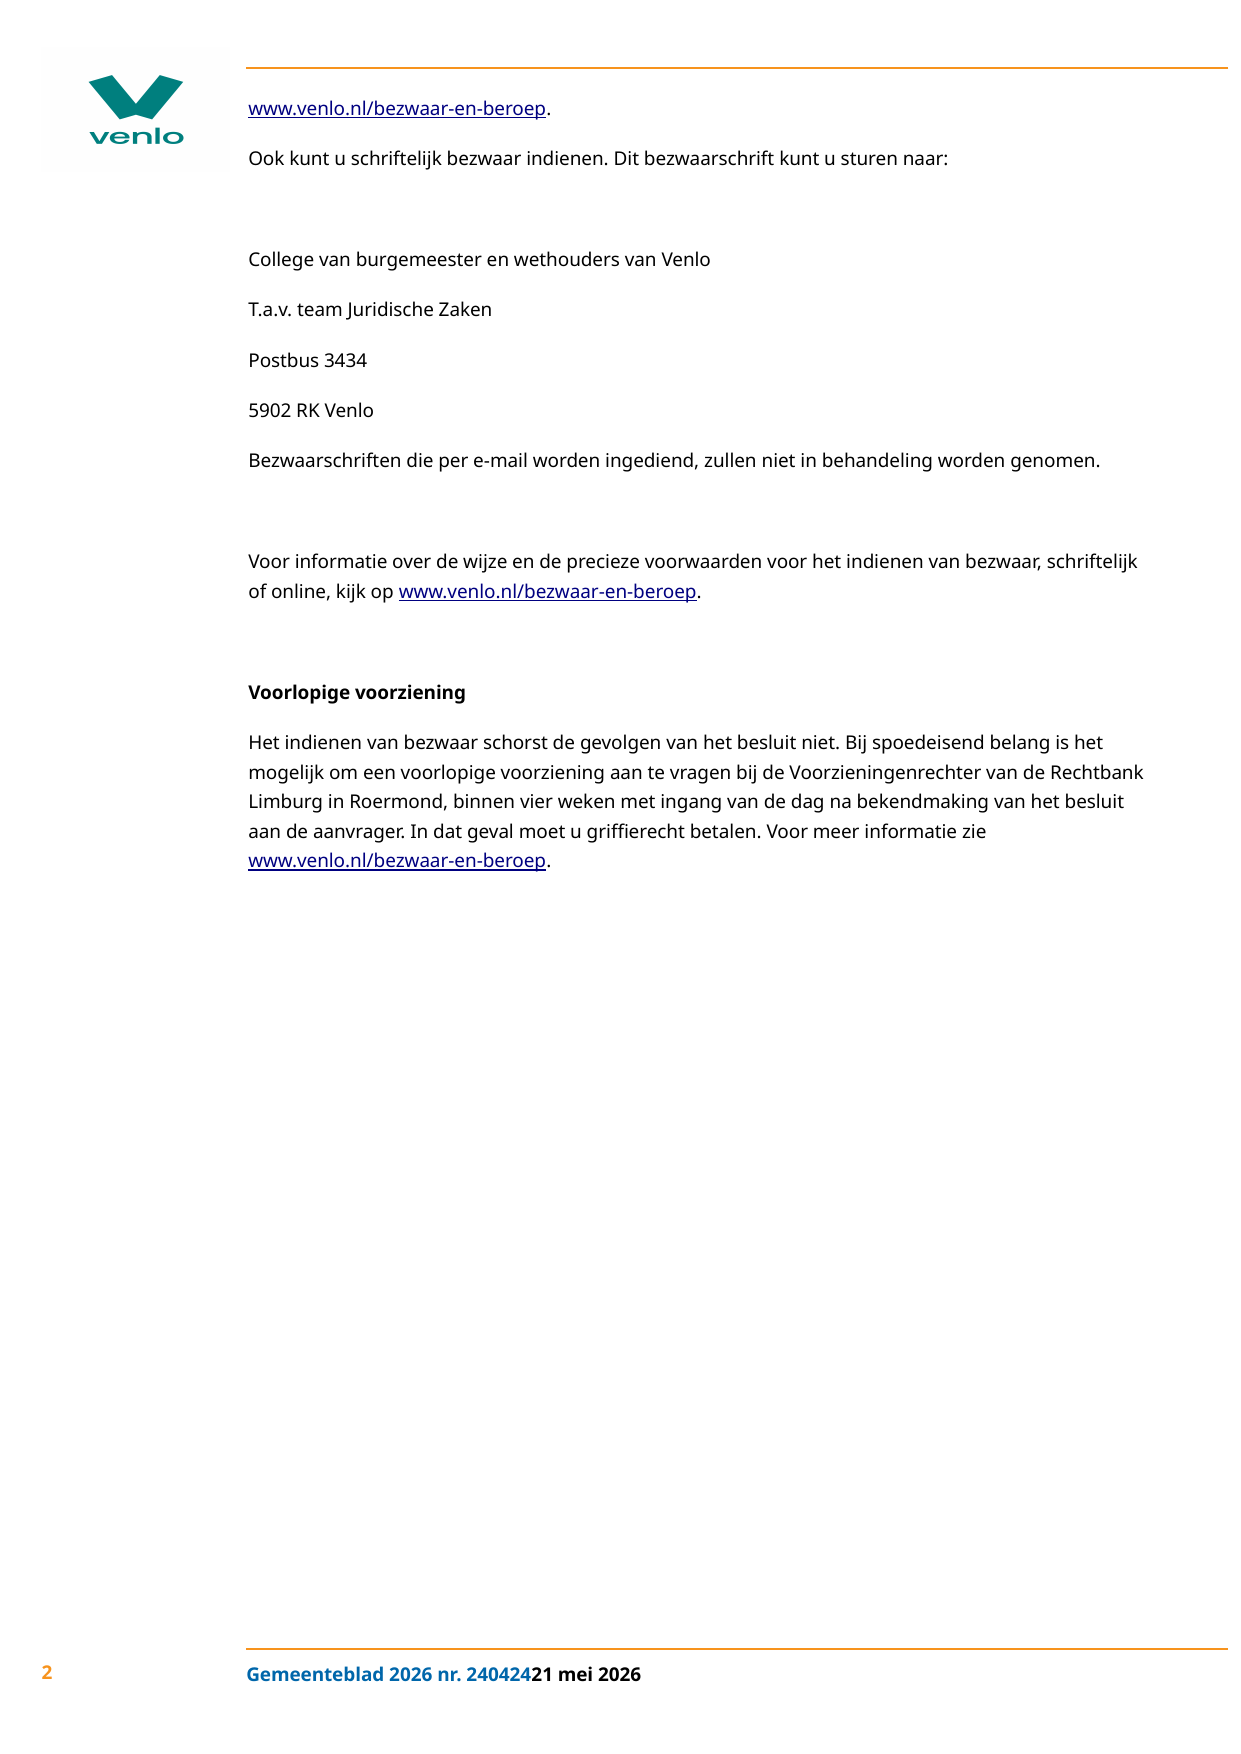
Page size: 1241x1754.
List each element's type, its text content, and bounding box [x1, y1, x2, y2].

text Bezwaarschriften die per e-mail worden ingediend, zullen niet in behandeling worden genomen. [248, 448, 1152, 473]
text 5902 RK Venlo [248, 397, 1152, 423]
picture [41, 47, 231, 172]
text Voor informatie over de wijze en de precieze voorwaarden voor het indienen van bezwaar, schriftelijk of online, kijk op www.venlo.nl/bezwaar-en-beroep. [248, 548, 1152, 604]
text www.venlo.nl/bezwaar-en-beroep. [248, 95, 1152, 121]
text College van burgemeester en wethouders van Venlo [248, 246, 1152, 272]
text Ook kunt u schriftelijk bezwaar indienen. Dit bezwaarschrift kunt u sturen naar: [248, 145, 1152, 171]
text Postbus 3434 [248, 347, 1152, 373]
text Het indienen van bezwaar schorst de gevolgen van het besluit niet. Bij spoedeisend belang is het mogelijk om een voorlopige voorziening aan te vragen bij de Voorzieningenrechter van de Rechtbank Limburg in Roermond, binnen vier weken met ingang van de dag na bekendmaking van het besluit aan de aanvrager. In dat geval moet u griffierecht betalen. Voor meer informatie zie www.venlo.nl/bezwaar-en-beroep. [248, 729, 1152, 873]
text T.a.v. team Juridische Zaken [248, 296, 1152, 322]
text Voorlopige voorziening [248, 679, 1152, 705]
